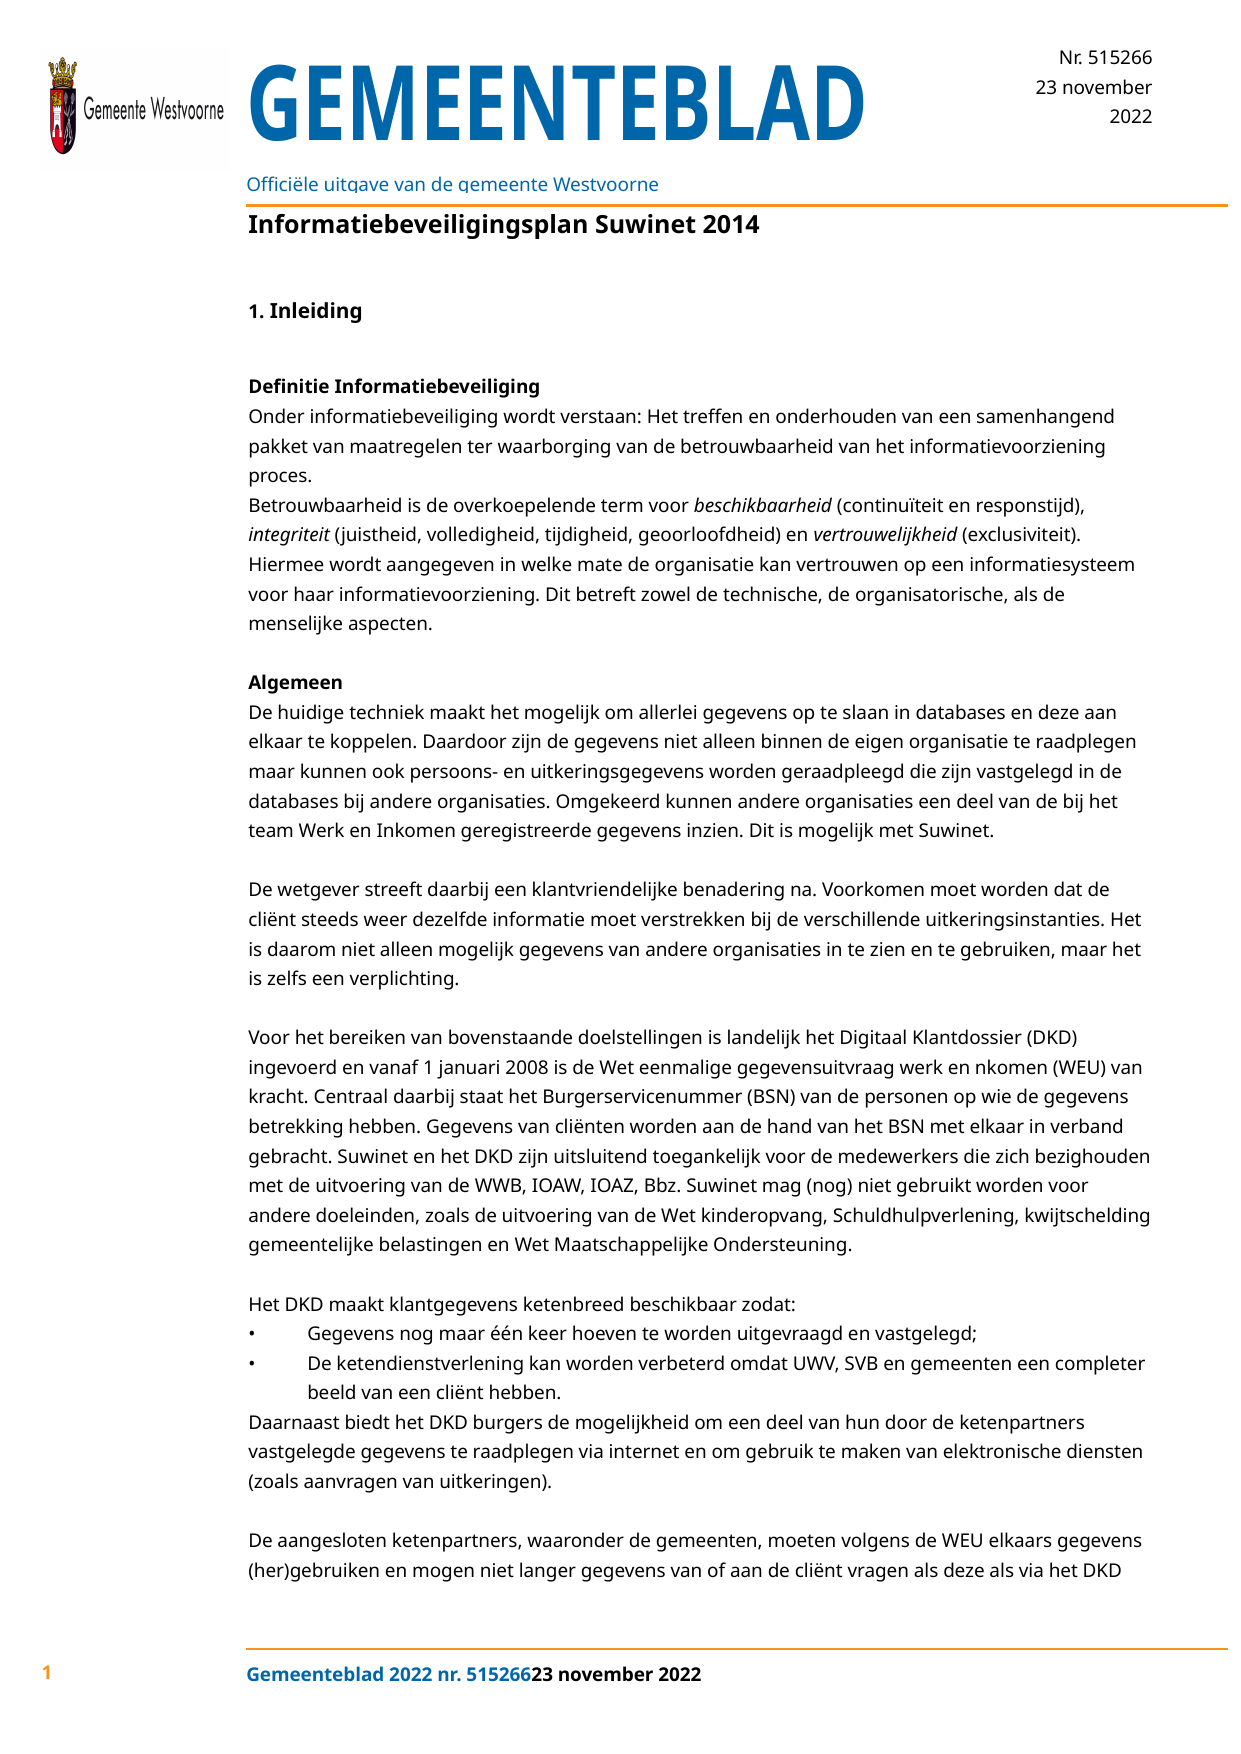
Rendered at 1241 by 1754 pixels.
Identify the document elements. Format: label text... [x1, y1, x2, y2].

text De aangesloten ketenpartners, waaronder de gemeenten, moeten volgens de WEU elkaars gegevens (her)gebruiken en mogen niet langer gegevens van of aan de cliënt vragen als deze als via het DKD [248, 1527, 1152, 1583]
text 1. Inleiding [248, 296, 1152, 324]
text De huidige techniek maakt het mogelijk om allerlei gegevens op te slaan in databases en deze aan elkaar te koppelen. Daardoor zijn de gegevens niet alleen binnen de eigen organisatie te raadplegen maar kunnen ook persoons- en uitkeringsgegevens worden geraadpleegd die zijn vastgelegd in de databases bij andere organisaties. Omgekeerd kunnen andere organisaties een deel van de bij het team Werk en Inkomen geregistreerde gegevens inzien. Dit is mogelijk met Suwinet. [248, 699, 1152, 843]
picture [41, 47, 231, 172]
text Daarnaast biedt het DKD burgers de mogelijkheid om een deel van hun door de ketenpartners vastgelegde gegevens te raadplegen via internet en om gebruik te maken van elektronische diensten (zoals aanvragen van uitkeringen). [248, 1409, 1152, 1494]
text De wetgever streeft daarbij een klantvriendelijke benadering na. Voorkomen moet worden dat de cliënt steeds weer dezelfde informatie moet verstrekken bij de verschillende uitkeringsinstanties. Het is daarom niet alleen mogelijk gegevens van andere organisaties in te zien en te gebruiken, maar het is zelfs een verplichting. [248, 877, 1152, 991]
text Onder informatiebeveiliging wordt verstaan: Het treffen en onderhouden van een samenhangend pakket van maatregelen ter waarborging van de betrouwbaarheid van het informatievoorziening proces. [248, 403, 1152, 488]
list De ketendienstverlening kan worden verbeterd omdat UWV, SVB en gemeenten een completer beeld van een cliënt hebben. [248, 1350, 1152, 1405]
list Gegevens nog maar één keer hoeven te worden uitgevraagd en vastgelegd; [248, 1320, 1152, 1346]
text Definitie Informatiebeveiliging [248, 374, 1152, 399]
text Betrouwbaarheid is de overkoepelende term voor beschikbaarheid (continuïteit en responstijd), integriteit (juistheid, volledigheid, tijdigheid, geoorloofdheid) en vertrouwelijkheid (exclusiviteit). Hiermee wordt aangegeven in welke mate de organisatie kan vertrouwen op een informatiesysteem voor haar informatievoorziening. Dit betreft zowel de technische, de organisatorische, als de menselijke aspecten. [248, 492, 1152, 636]
text Informatiebeveiligingsplan Suwinet 2014 [248, 207, 1152, 241]
text Algemeen [248, 669, 1152, 695]
text Het DKD maakt klantgegevens ketenbreed beschikbaar zodat: [248, 1291, 1152, 1317]
text Voor het bereiken van bovenstaande doelstellingen is landelijk het Digitaal Klantdossier (DKD) ingevoerd en vanaf 1 januari 2008 is de Wet eenmalige gegevensuitvraag werk en nkomen (WEU) van kracht. Centraal daarbij staat het Burgerservicenummer (BSN) van de personen op wie de gegevens betrekking hebben. Gegevens van cliënten worden aan de hand van het BSN met elkaar in verband gebracht. Suwinet en het DKD zijn uitsluitend toegankelijk voor de medewerkers die zich bezighouden met de uitvoering van de WWB, IOAW, IOAZ, Bbz. Suwinet mag (nog) niet gebruikt worden voor andere doeleinden, zoals de uitvoering van de Wet kinderopvang, Schuldhulpverlening, kwijtschelding gemeentelijke belastingen en Wet Maatschappelijke Ondersteuning. [248, 1024, 1152, 1257]
